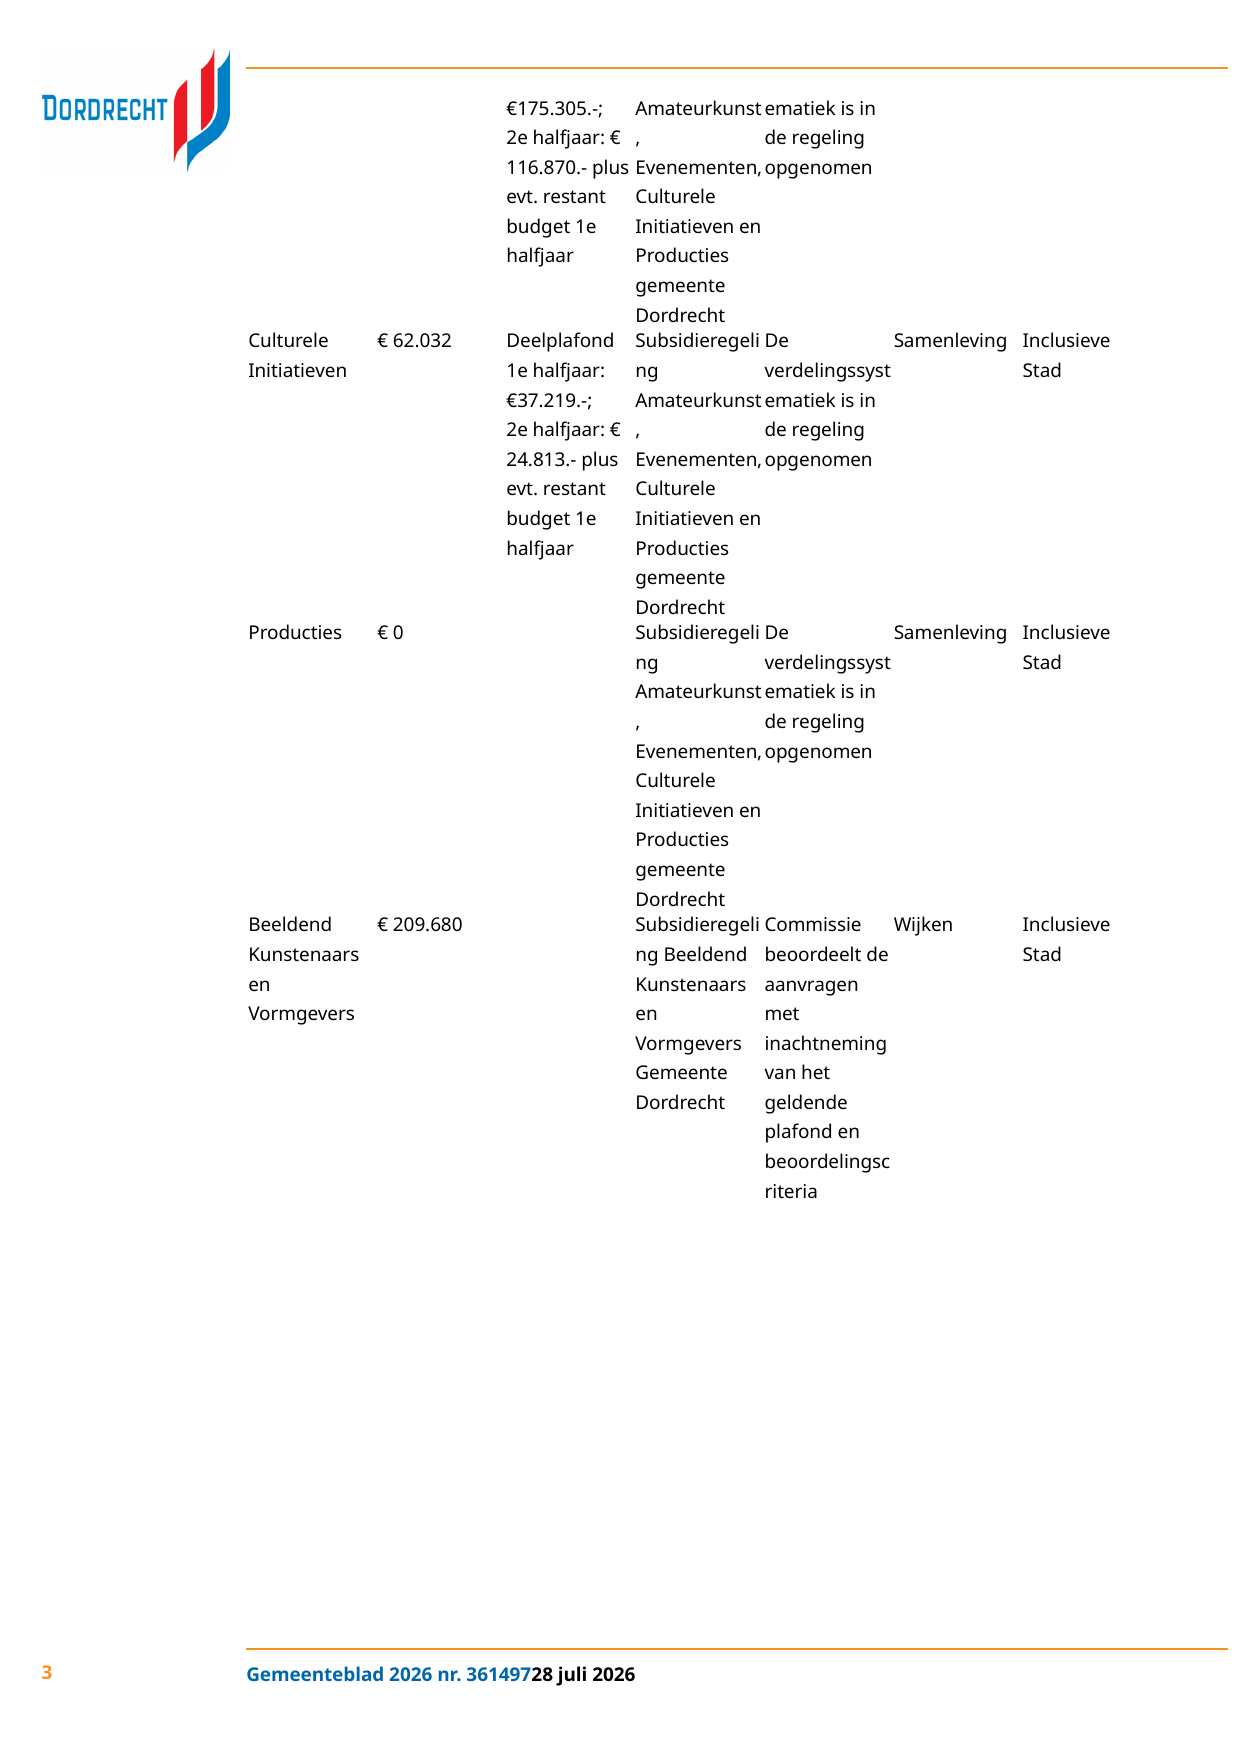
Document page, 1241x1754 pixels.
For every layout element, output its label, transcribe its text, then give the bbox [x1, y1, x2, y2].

table_cell Subsidieregeling Beeldend Kunstenaars en Vormgevers Gemeente Dordrecht [635, 912, 764, 1203]
table_cell Deelplafond 1e halfjaar: €37.219.-; 2e halfjaar: € 24.813.- plus evt. restant budget 1e halfjaar [506, 328, 635, 619]
table_cell [377, 95, 506, 328]
table_cell [248, 95, 377, 328]
table_cell €175.305.-; 2e halfjaar: € 116.870.- plus evt. restant budget 1e halfjaar [506, 95, 635, 328]
table_cell Inclusieve Stad [1023, 620, 1152, 912]
picture [41, 47, 231, 172]
table_cell Inclusieve Stad [1023, 328, 1152, 619]
table_cell € 62.032 [377, 328, 506, 619]
table_cell Samenleving [894, 328, 1022, 619]
table_cell [1023, 95, 1152, 328]
table_cell € 0 [377, 620, 506, 912]
table_cell Producties [248, 620, 377, 912]
table_cell Beeldend Kunstenaars en Vormgevers [248, 912, 377, 1203]
table_cell [506, 620, 635, 912]
table_cell Inclusieve Stad [1023, 912, 1152, 1203]
table_cell ematiek is in de regeling opgenomen [764, 95, 893, 328]
table_cell [894, 95, 1022, 328]
table_cell Amateurkunst, Evenementen, Culturele Initiatieven en Producties gemeente Dordrecht [635, 95, 764, 328]
table_cell € 209.680 [377, 912, 506, 1203]
table_cell Culturele Initiatieven [248, 328, 377, 619]
table_cell De verdelingssystematiek is in de regeling opgenomen [764, 620, 893, 912]
table_cell Subsidieregeling Amateurkunst, Evenementen, Culturele Initiatieven en Producties gemeente Dordrecht [635, 620, 764, 912]
table_cell Subsidieregeling Amateurkunst, Evenementen, Culturele Initiatieven en Producties gemeente Dordrecht [635, 328, 764, 619]
table_cell Wijken [894, 912, 1022, 1203]
table_cell Commissie beoordeelt de aanvragen met inachtneming van het geldende plafond en beoordelingscriteria [764, 912, 893, 1203]
table_cell Samenleving [894, 620, 1022, 912]
table_cell [506, 912, 635, 1203]
table_cell De verdelingssystematiek is in de regeling opgenomen [764, 328, 893, 619]
